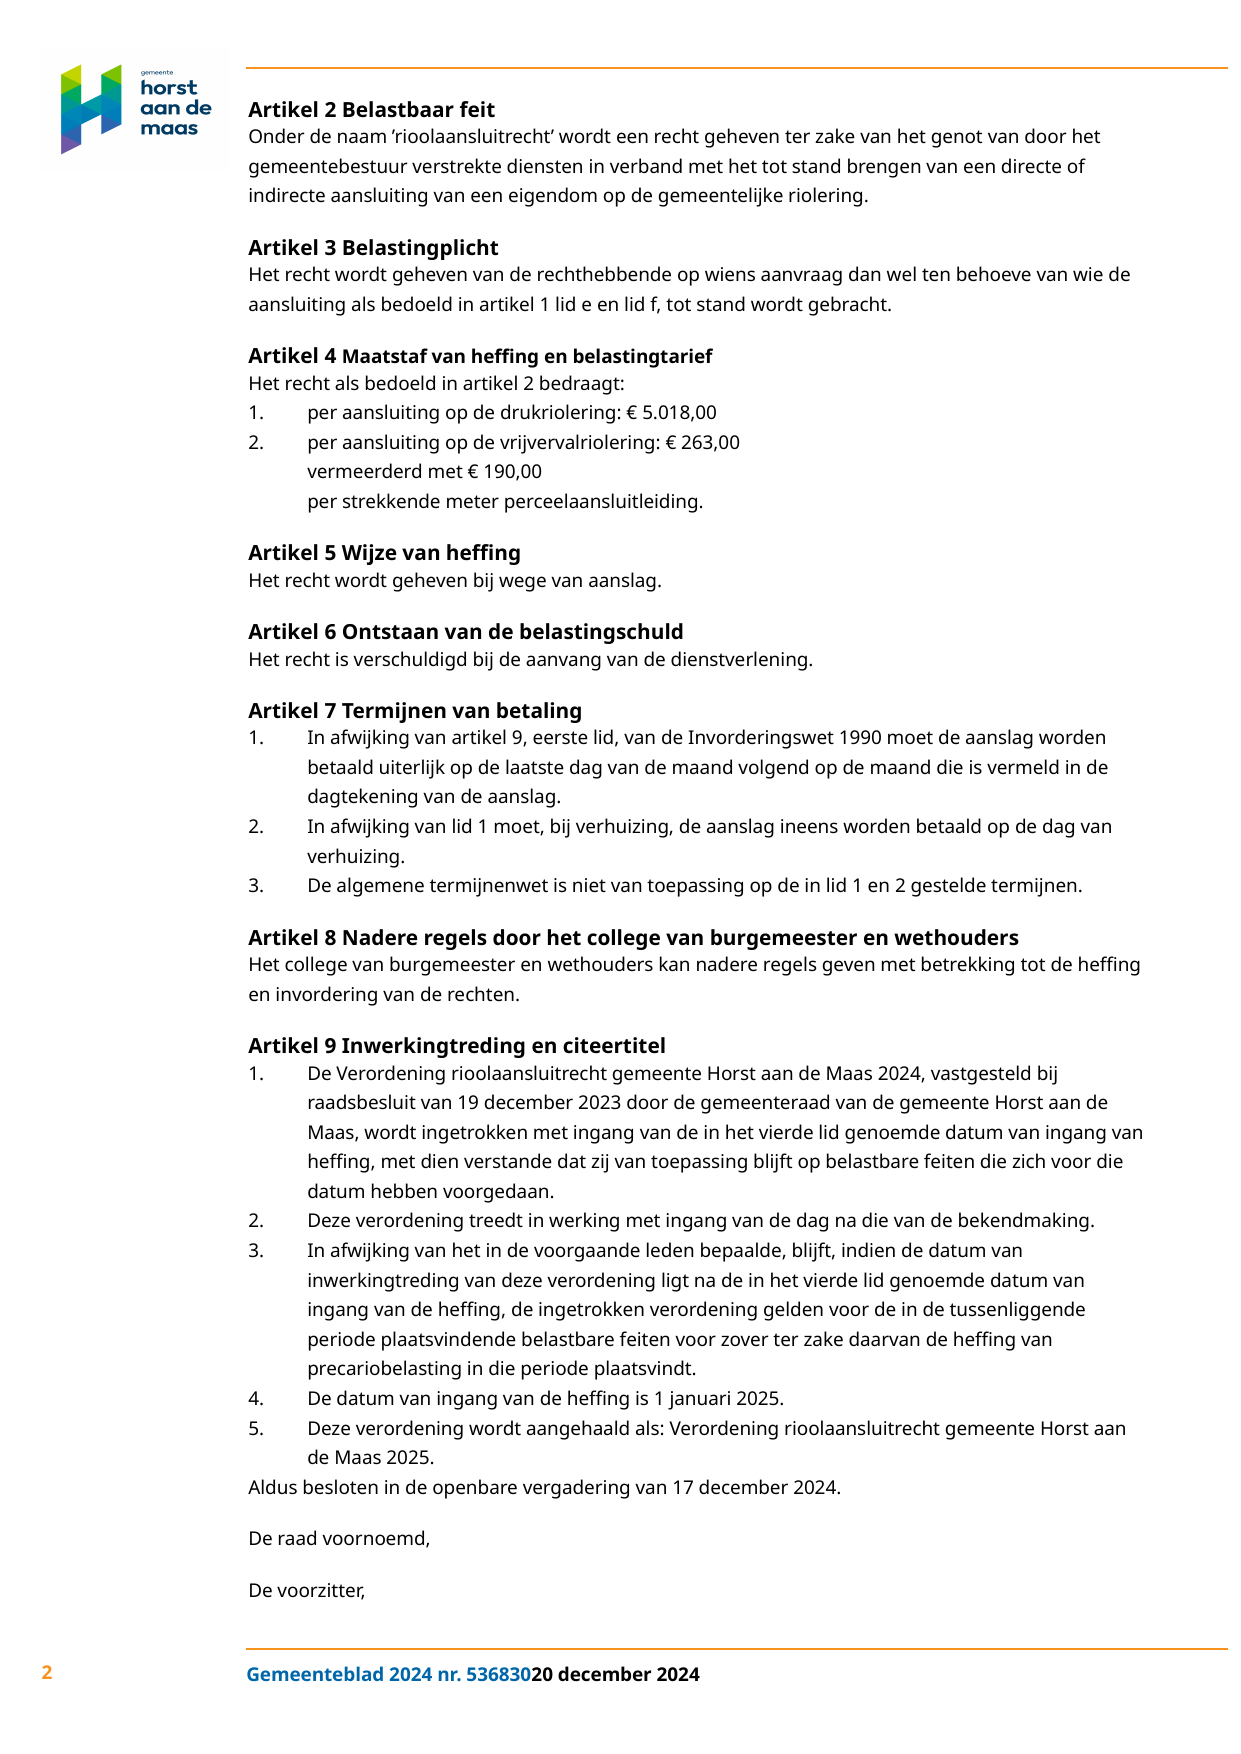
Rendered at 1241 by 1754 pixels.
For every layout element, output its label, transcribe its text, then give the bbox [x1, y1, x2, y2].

list In afwijking van lid 1 moet, bij verhuizing, de aanslag ineens worden betaald op de dag van verhuizing. [248, 813, 1152, 869]
text Artikel 7 Termijnen van betaling [248, 696, 1152, 724]
list vermeerderd met € 190,00 [248, 458, 1152, 484]
text Het recht als bedoeld in artikel 2 bedraagt: [248, 370, 1152, 395]
text Artikel 4 Maatstaf van heffing en belastingtarief [248, 341, 1152, 370]
list per aansluiting op de vrijvervalriolering: € 263,00 [248, 429, 1152, 454]
text Artikel 3 Belastingplicht [248, 233, 1152, 261]
text Artikel 6 Ontstaan van de belastingschuld [248, 617, 1152, 646]
list per strekkende meter perceelaansluitleiding. [248, 488, 1152, 514]
list De algemene termijnenwet is niet van toepassing op de in lid 1 en 2 gestelde termijnen. [248, 872, 1152, 898]
list De datum van ingang van de heffing is 1 januari 2025. [248, 1385, 1152, 1411]
text Aldus besloten in de openbare vergadering van 17 december 2024. [248, 1474, 1152, 1500]
text Het recht wordt geheven van de rechthebbende op wiens aanvraag dan wel ten behoeve van wie de aansluiting als bedoeld in artikel 1 lid e en lid f, tot stand wordt gebracht. [248, 261, 1152, 317]
text Artikel 8 Nadere regels door het college van burgemeester en wethouders [248, 923, 1152, 951]
text De voorzitter, [248, 1577, 1152, 1603]
list De Verordening rioolaansluitrecht gemeente Horst aan de Maas 2024, vastgesteld bij raadsbesluit van 19 december 2023 door de gemeenteraad van de gemeente Horst aan de Maas, wordt ingetrokken met ingang van de in het vierde lid genoemde datum van ingang van heffing, met dien verstande dat zij van toepassing blijft op belastbare feiten die zich voor die datum hebben voorgedaan. [248, 1060, 1152, 1204]
text Artikel 5 Wijze van heffing [248, 538, 1152, 567]
list In afwijking van artikel 9, eerste lid, van de Invorderingswet 1990 moet de aanslag worden betaald uiterlijk op de laatste dag van de maand volgend op de maand die is vermeld in de dagtekening van de aanslag. [248, 724, 1152, 809]
text Onder de naam ’rioolaansluitrecht’ wordt een recht geheven ter zake van het genot van door het gemeentebestuur verstrekte diensten in verband met het tot stand brengen van een directe of indirecte aansluiting van een eigendom op de gemeentelijke riolering. [248, 123, 1152, 208]
picture [41, 47, 231, 172]
text De raad voornoemd, [248, 1525, 1152, 1551]
list In afwijking van het in de voorgaande leden bepaalde, blijft, indien de datum van inwerkingtreding van deze verordening ligt na de in het vierde lid genoemde datum van ingang van de heffing, de ingetrokken verordening gelden voor de in de tussenliggende periode plaatsvindende belastbare feiten voor zover ter zake daarvan de heffing van precariobelasting in die periode plaatsvindt. [248, 1237, 1152, 1381]
text Het college van burgemeester en wethouders kan nadere regels geven met betrekking tot de heffing en invordering van de rechten. [248, 951, 1152, 1007]
list Deze verordening wordt aangehaald als: Verordening rioolaansluitrecht gemeente Horst aan de Maas 2025. [248, 1415, 1152, 1470]
list per aansluiting op de drukriolering: € 5.018,00 [248, 399, 1152, 425]
text Het recht is verschuldigd bij de aanvang van de dienstverlening. [248, 646, 1152, 671]
text Het recht wordt geheven bij wege van aanslag. [248, 567, 1152, 593]
text Artikel 2 Belastbaar feit [248, 95, 1152, 123]
text Artikel 9 Inwerkingtreding en citeertitel [248, 1031, 1152, 1060]
list Deze verordening treedt in werking met ingang van de dag na die van de bekendmaking. [248, 1208, 1152, 1233]
